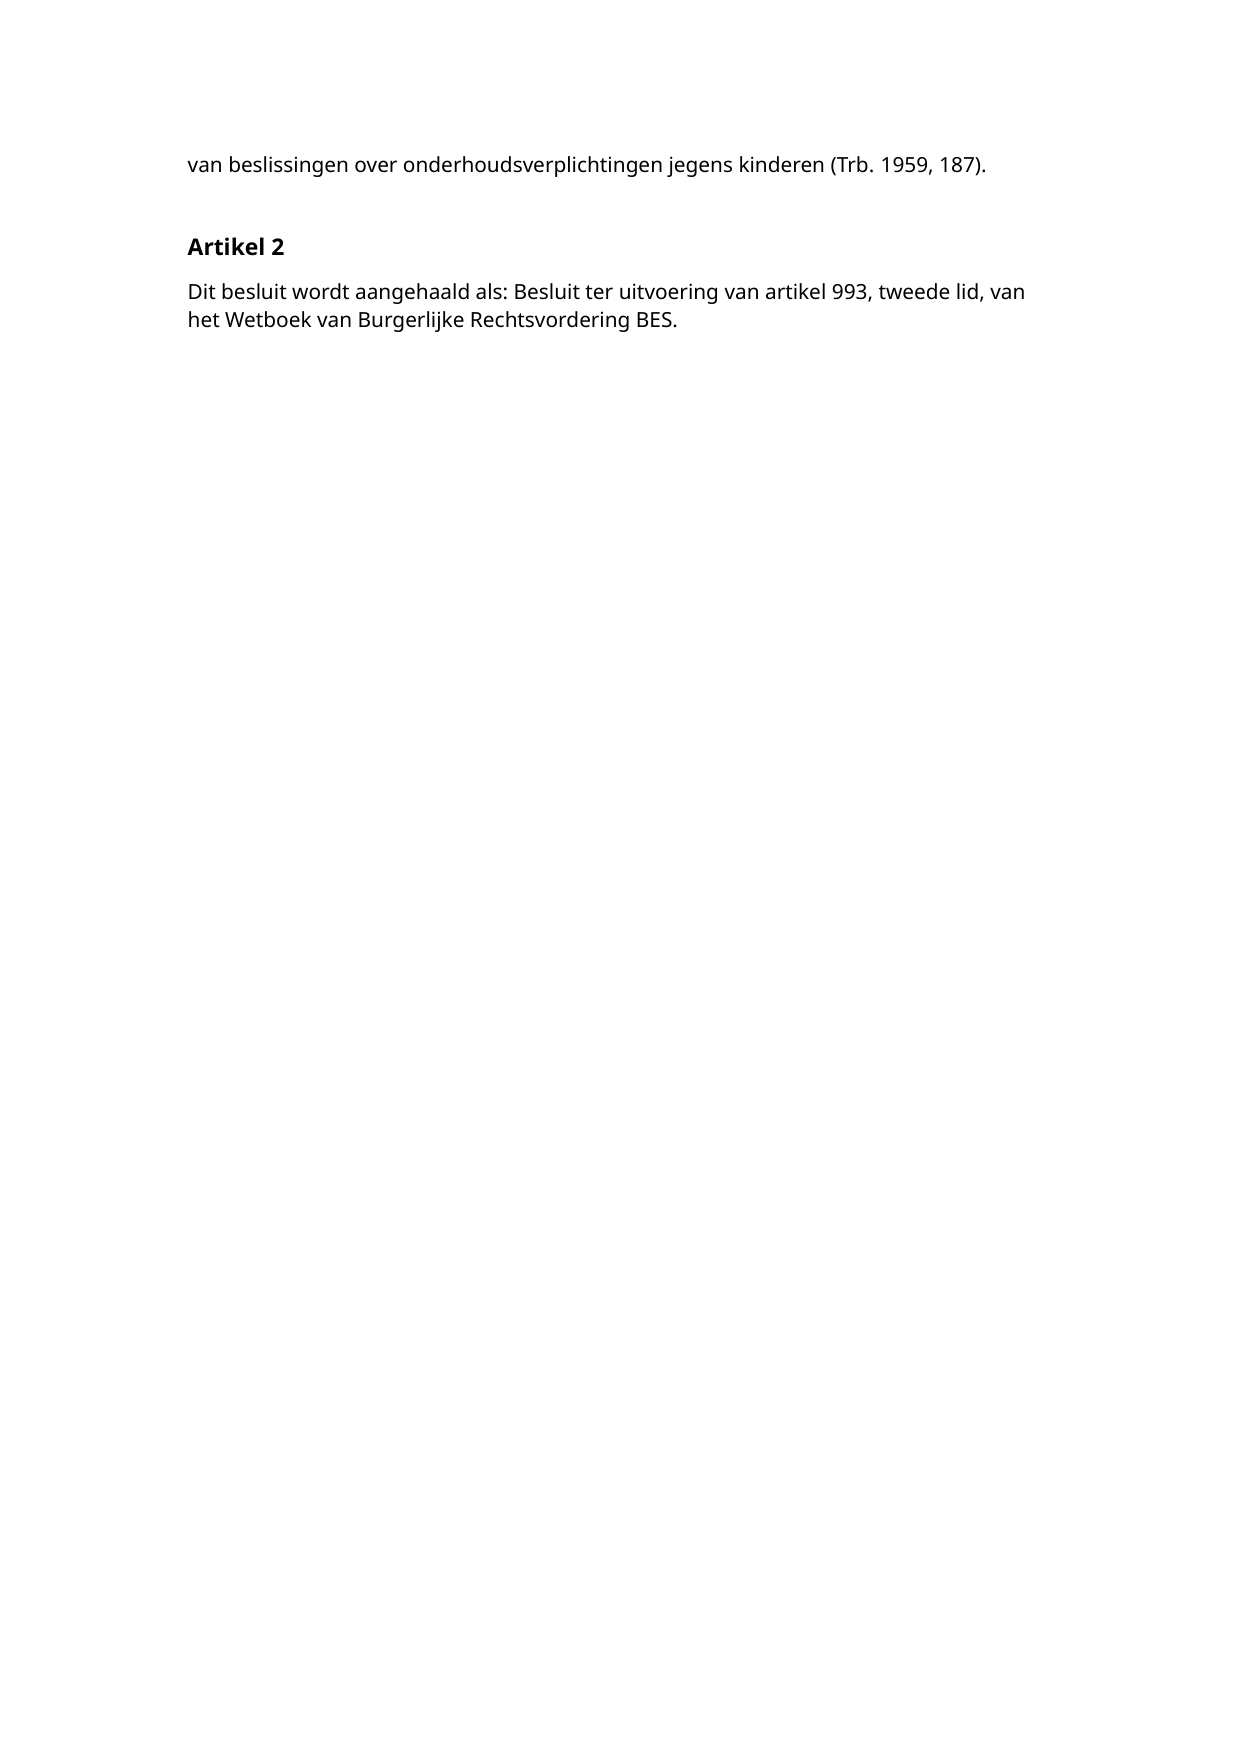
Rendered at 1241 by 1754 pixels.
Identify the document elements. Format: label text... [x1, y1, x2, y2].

subtitle Artikel 2 [187, 231, 1053, 262]
text van beslissingen over onderhoudsverplichtingen jegens kinderen (Trb. 1959, 187). [187, 150, 1053, 178]
text Dit besluit wordt aangehaald als: Besluit ter uitvoering van artikel 993, tweede lid, van het Wetboek van Burgerlijke Rechtsvordering BES. [187, 277, 1053, 334]
